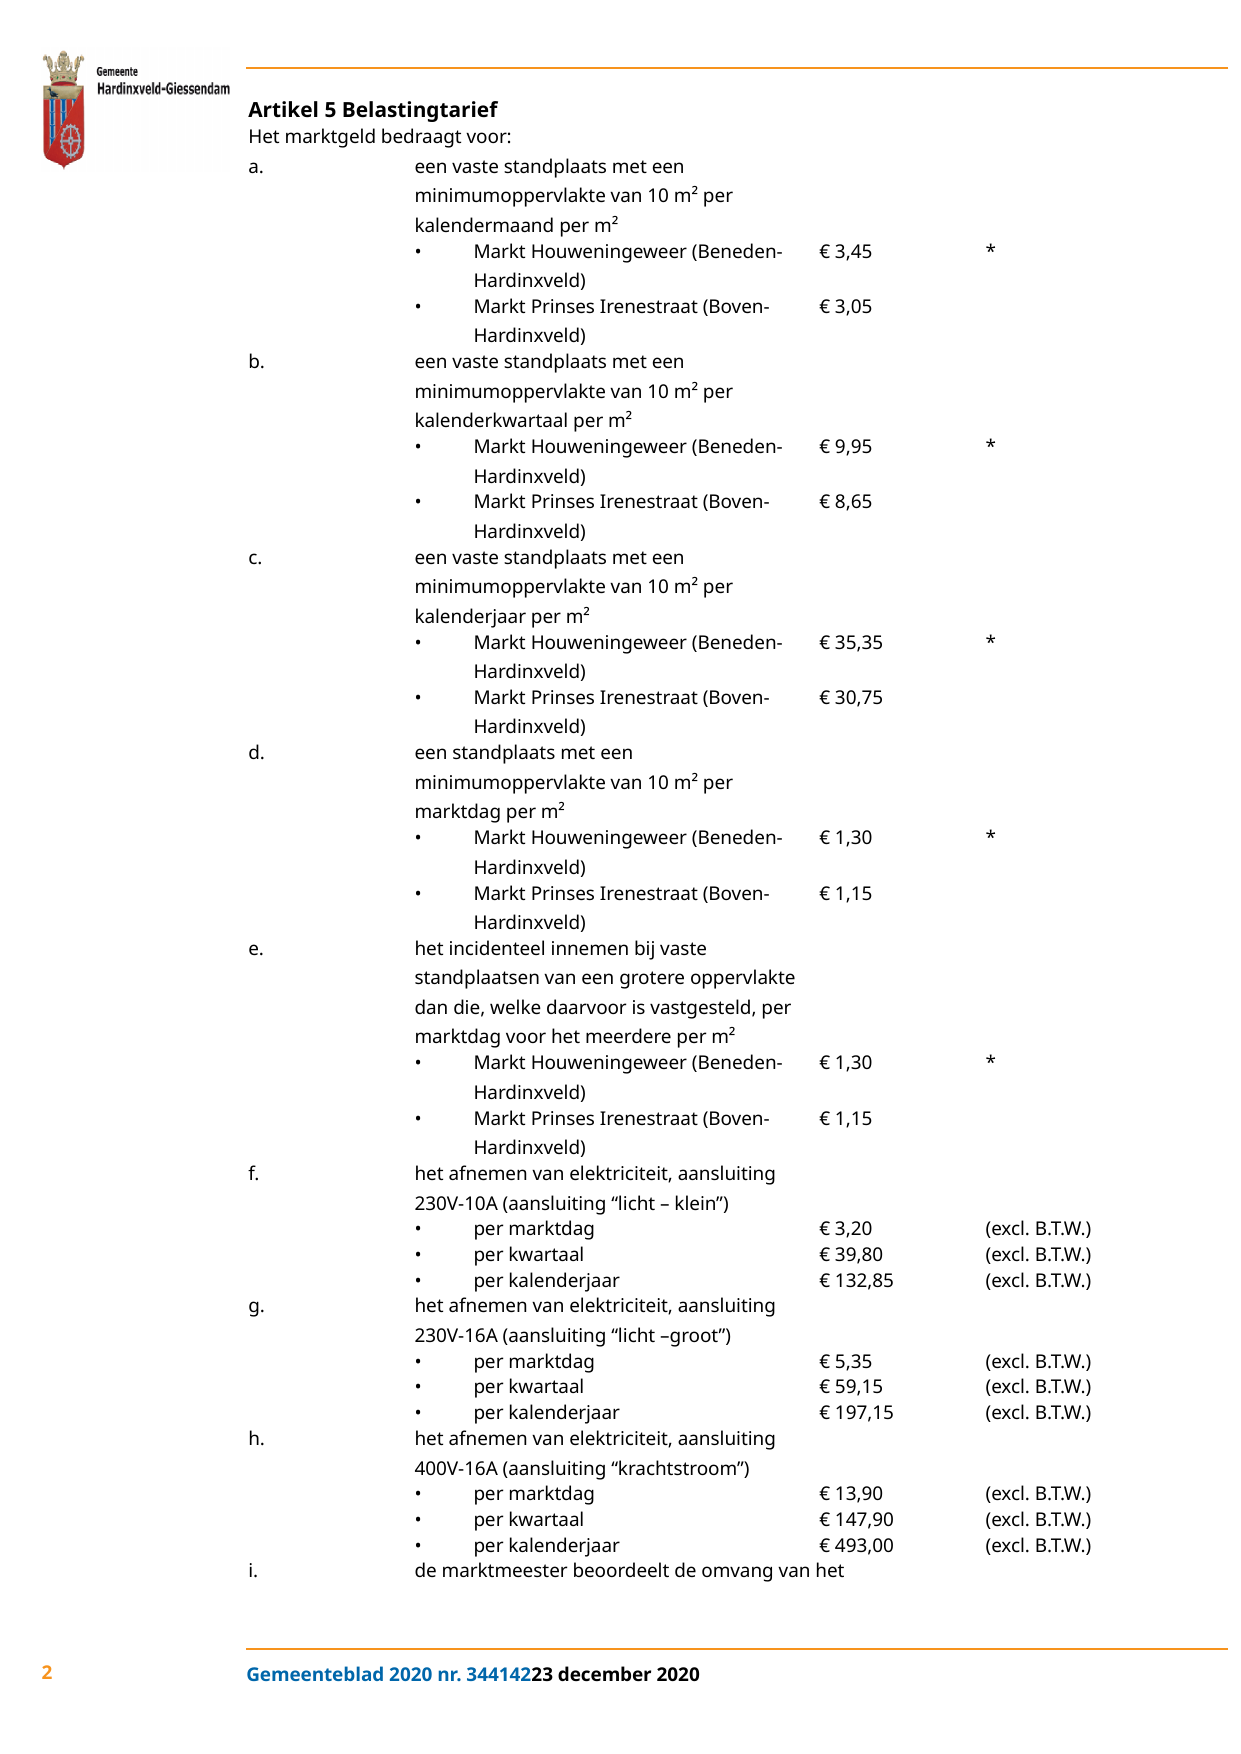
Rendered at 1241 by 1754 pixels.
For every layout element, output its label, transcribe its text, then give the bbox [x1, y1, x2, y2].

table_header [985, 153, 1152, 238]
table_cell de marktmeester beoordeelt de omvang van het [414, 1558, 985, 1583]
table_cell per kwartaal [414, 1241, 819, 1267]
table_cell [819, 349, 985, 433]
table_cell per kalenderjaar [414, 1267, 819, 1293]
table_cell [248, 740, 414, 824]
table_cell het afnemen van elektriciteit, aansluiting 230V-10A (aansluiting “licht – klein”) [414, 1160, 819, 1215]
table_cell (excl. B.T.W.) [985, 1374, 1152, 1399]
table_cell het incidenteel innemen bij vaste standplaatsen van een grotere oppervlakte dan die, welke daarvoor is vastgesteld, per marktdag voor het meerdere per m² [414, 935, 819, 1049]
table_cell € 132,85 [819, 1267, 985, 1293]
table_cell [985, 935, 1152, 1049]
text Artikel 5 Belastingtarief [248, 95, 1152, 123]
table_cell een vaste standplaats met een minimumoppervlakte van 10 m² per kalenderjaar per m² [414, 544, 819, 629]
table_cell (excl. B.T.W.) [985, 1267, 1152, 1293]
table_cell [985, 1105, 1152, 1160]
table_cell [248, 293, 414, 348]
table_cell [248, 349, 414, 433]
table_cell Markt Prinses Irenestraat (Boven-Hardinxveld) [414, 489, 819, 544]
table_cell [985, 1558, 1152, 1583]
table_cell (excl. B.T.W.) [985, 1215, 1152, 1241]
table_cell [248, 238, 414, 293]
table_cell per kalenderjaar [414, 1532, 819, 1558]
table_header [819, 153, 985, 238]
table_cell € 13,90 [819, 1480, 985, 1506]
table_cell Markt Houweningeweer (Beneden-Hardinxveld) [414, 433, 819, 489]
table_cell [248, 1348, 414, 1374]
table_cell [248, 935, 414, 1049]
table_cell [248, 1105, 414, 1160]
table_cell [819, 740, 985, 824]
table_cell [248, 489, 414, 544]
table_cell € 39,80 [819, 1241, 985, 1267]
table_cell Markt Prinses Irenestraat (Boven-Hardinxveld) [414, 880, 819, 935]
table_cell [248, 1532, 414, 1558]
table_cell Markt Prinses Irenestraat (Boven-Hardinxveld) [414, 684, 819, 739]
table_header een vaste standplaats met een minimumoppervlakte van 10 m² per kalendermaand per m² [414, 153, 819, 238]
table_cell [819, 935, 985, 1049]
table_cell [985, 544, 1152, 629]
table_cell Markt Prinses Irenestraat (Boven-Hardinxveld) [414, 1105, 819, 1160]
table_cell [985, 1425, 1152, 1480]
table_cell [819, 1293, 985, 1348]
table_cell [819, 1425, 985, 1480]
table_cell [248, 1374, 414, 1399]
table_cell per kalenderjaar [414, 1399, 819, 1425]
table_cell [248, 629, 414, 684]
table_cell € 493,00 [819, 1532, 985, 1558]
table_cell [985, 1293, 1152, 1348]
table_cell [985, 1160, 1152, 1215]
table_cell per kwartaal [414, 1374, 819, 1399]
table_cell [819, 544, 985, 629]
table_cell * [985, 824, 1152, 880]
table_cell [985, 740, 1152, 824]
table_cell [985, 489, 1152, 544]
table_cell (excl. B.T.W.) [985, 1399, 1152, 1425]
table_cell € 3,45 [819, 238, 985, 293]
table_cell (excl. B.T.W.) [985, 1348, 1152, 1374]
table_cell * [985, 238, 1152, 293]
table_cell Markt Houweningeweer (Beneden-Hardinxveld) [414, 824, 819, 880]
table_cell [248, 1506, 414, 1532]
table_cell Markt Houweningeweer (Beneden-Hardinxveld) [414, 238, 819, 293]
table_cell € 1,30 [819, 1050, 985, 1105]
table_cell per kwartaal [414, 1506, 819, 1532]
table_cell € 30,75 [819, 684, 985, 739]
table_cell Markt Prinses Irenestraat (Boven-Hardinxveld) [414, 293, 819, 348]
table_cell € 3,05 [819, 293, 985, 348]
table_cell Markt Houweningeweer (Beneden-Hardinxveld) [414, 1050, 819, 1105]
table_cell * [985, 433, 1152, 489]
table_cell [248, 1425, 414, 1480]
table_cell een vaste standplaats met een minimumoppervlakte van 10 m² per kalenderkwartaal per m² [414, 349, 819, 433]
table_cell [248, 1241, 414, 1267]
table_cell * [985, 1050, 1152, 1105]
table_header [248, 153, 414, 238]
table_cell het afnemen van elektriciteit, aansluiting 230V-16A (aansluiting “licht –groot”) [414, 1293, 819, 1348]
table_cell € 1,15 [819, 1105, 985, 1160]
table_cell (excl. B.T.W.) [985, 1241, 1152, 1267]
table_cell [248, 544, 414, 629]
table_cell [248, 433, 414, 489]
table_cell € 147,90 [819, 1506, 985, 1532]
table_cell [248, 1160, 414, 1215]
table_cell [248, 1293, 414, 1348]
table_cell [248, 1267, 414, 1293]
table_cell € 3,20 [819, 1215, 985, 1241]
table_cell € 1,30 [819, 824, 985, 880]
table_cell [985, 349, 1152, 433]
table_cell [819, 1160, 985, 1215]
table_cell (excl. B.T.W.) [985, 1506, 1152, 1532]
table_cell € 197,15 [819, 1399, 985, 1425]
table_cell [985, 293, 1152, 348]
table_cell [248, 824, 414, 880]
table_cell (excl. B.T.W.) [985, 1480, 1152, 1506]
table_cell [248, 880, 414, 935]
table_cell per marktdag [414, 1480, 819, 1506]
table_cell [248, 1215, 414, 1241]
table_cell € 8,65 [819, 489, 985, 544]
table_cell [248, 1480, 414, 1506]
picture [41, 47, 231, 172]
table_cell (excl. B.T.W.) [985, 1532, 1152, 1558]
table_cell een standplaats met een minimumoppervlakte van 10 m² per marktdag per m² [414, 740, 819, 824]
table_cell € 9,95 [819, 433, 985, 489]
table_cell per marktdag [414, 1348, 819, 1374]
table_cell [248, 1050, 414, 1105]
table_cell [985, 880, 1152, 935]
table_cell [248, 1399, 414, 1425]
table_cell € 1,15 [819, 880, 985, 935]
table_cell [985, 684, 1152, 739]
table_cell € 5,35 [819, 1348, 985, 1374]
table_cell € 35,35 [819, 629, 985, 684]
table_cell per marktdag [414, 1215, 819, 1241]
table_cell [248, 1558, 414, 1583]
table_cell het afnemen van elektriciteit, aansluiting 400V-16A (aansluiting “krachtstroom”) [414, 1425, 819, 1480]
text Het marktgeld bedraagt voor: [248, 123, 1152, 149]
table_cell * [985, 629, 1152, 684]
table_cell € 59,15 [819, 1374, 985, 1399]
table_cell [248, 684, 414, 739]
table_cell Markt Houweningeweer (Beneden-Hardinxveld) [414, 629, 819, 684]
